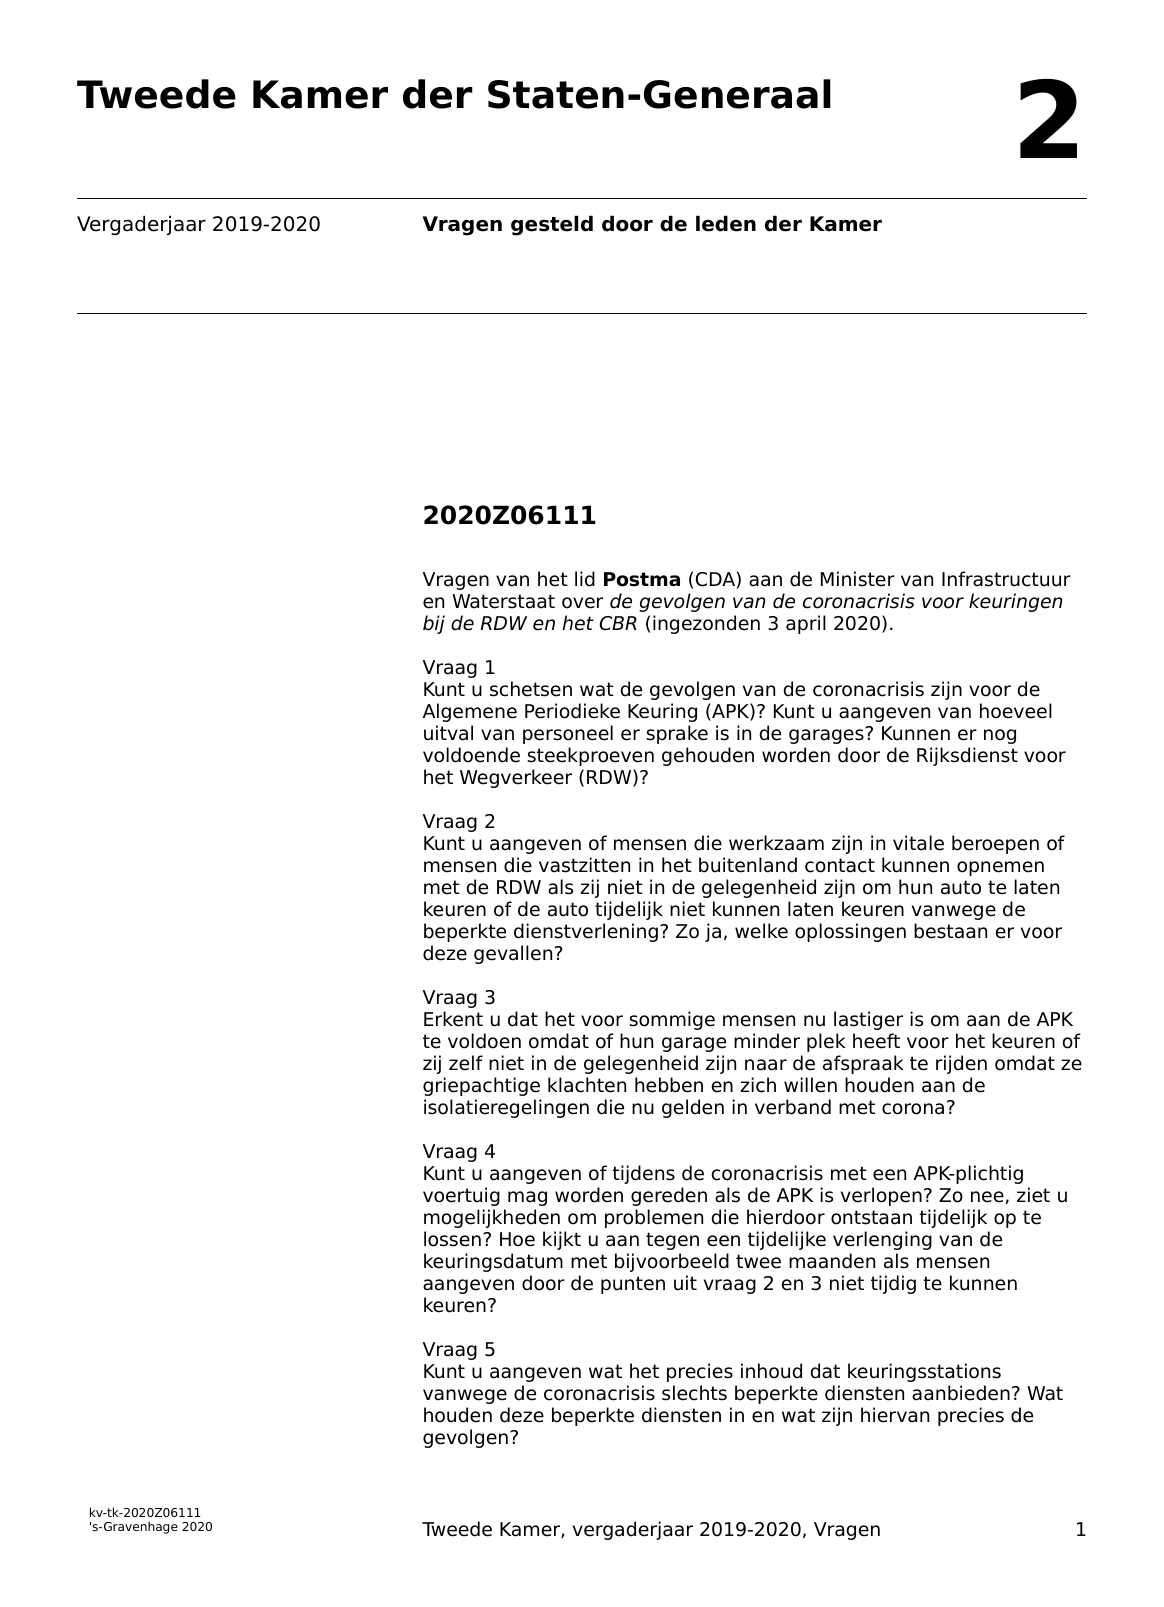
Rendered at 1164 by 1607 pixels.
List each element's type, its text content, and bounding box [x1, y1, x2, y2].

text Vraag 5 [422, 1339, 1087, 1361]
table_cell Vragen gesteld door de leden der Kamer [422, 199, 1087, 313]
table_header 2 [886, 59, 1087, 198]
table_cell Vergaderjaar 2019-2020 [77, 199, 422, 313]
text Vraag 1 [422, 657, 1087, 679]
text Erkent u dat het voor sommige mensen nu lastiger is om aan de APK te voldoen omdat of hun garage minder plek heeft voor het keuren of zij zelf niet in de gelegenheid zijn naar de afspraak te rijden omdat ze griepachtige klachten hebben en zich willen houden aan de isolatieregelingen die nu gelden in verband met corona? [422, 1009, 1087, 1119]
text kv-tk-2020Z06111 [88, 1506, 323, 1520]
text 's-Gravenhage 2020 [88, 1520, 323, 1534]
text Kunt u aangeven of tijdens de coronacrisis met een APK-plichtig voertuig mag worden gereden als de APK is verlopen? Zo nee, ziet u mogelijkheden om problemen die hierdoor ontstaan tijdelijk op te lossen? Hoe kijkt u aan tegen een tijdelijke verlenging van de keuringsdatum met bijvoorbeeld twee maanden als mensen aangeven door de punten uit vraag 2 en 3 niet tijdig te kunnen keuren? [422, 1163, 1087, 1317]
text Vraag 3 [422, 987, 1087, 1009]
table_header Tweede Kamer der Staten-Generaal [77, 59, 886, 198]
text Vragen van het lid Postma (CDA) aan de Minister van Infrastructuur en Waterstaat over de gevolgen van de coronacrisis voor keuringen bij de RDW en het CBR (ingezonden 3 april 2020). [422, 569, 1087, 635]
text Kunt u schetsen wat de gevolgen van de coronacrisis zijn voor de Algemene Periodieke Keuring (APK)? Kunt u aangeven van hoeveel uitval van personeel er sprake is in de garages? Kunnen er nog voldoende steekproeven gehouden worden door de Rijksdienst voor het Wegverkeer (RDW)? [422, 679, 1087, 789]
text Kunt u aangeven wat het precies inhoud dat keuringsstations vanwege de coronacrisis slechts beperkte diensten aanbieden? Wat houden deze beperkte diensten in en wat zijn hiervan precies de gevolgen? [422, 1361, 1087, 1449]
text Vraag 4 [422, 1141, 1087, 1163]
text Vraag 2 [422, 811, 1087, 833]
text Kunt u aangeven of mensen die werkzaam zijn in vitale beroepen of mensen die vastzitten in het buitenland contact kunnen opnemen met de RDW als zij niet in de gelegenheid zijn om hun auto te laten keuren of de auto tijdelijk niet kunnen laten keuren vanwege de beperkte dienstverlening? Zo ja, welke oplossingen bestaan er voor deze gevallen? [422, 833, 1087, 965]
text 2020Z06111 [422, 501, 1087, 531]
